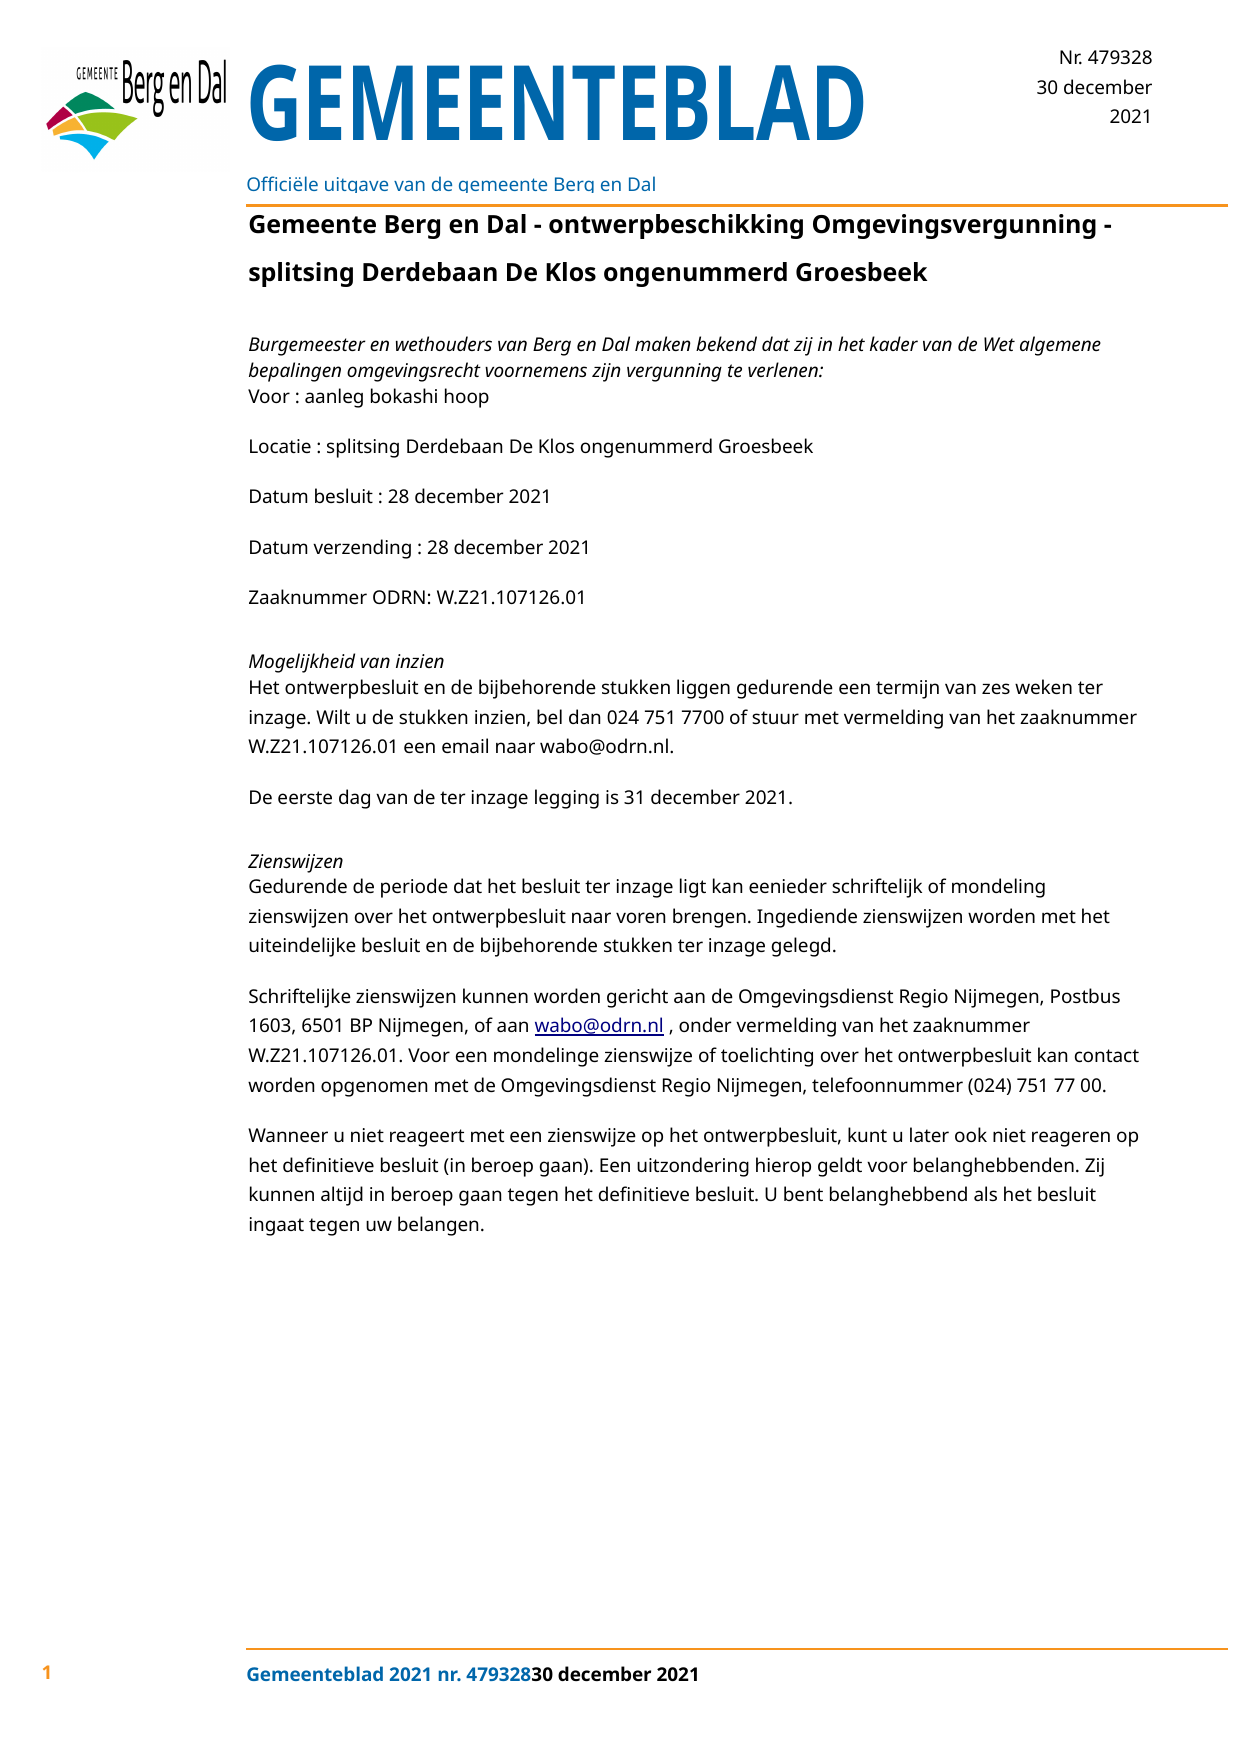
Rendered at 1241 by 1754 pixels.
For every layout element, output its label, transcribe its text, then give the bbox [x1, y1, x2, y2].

text De eerste dag van de ter inzage legging is 31 december 2021. [248, 784, 1152, 809]
text Wanneer u niet reageert met een zienswijze op het ontwerpbesluit, kunt u later ook niet reageren op het definitieve besluit (in beroep gaan). Een uitzondering hierop geldt voor belanghebbenden. Zij kunnen altijd in beroep gaan tegen het definitieve besluit. U bent belanghebbend als het besluit ingaat tegen uw belangen. [248, 1122, 1152, 1237]
text Gemeente Berg en Dal - ontwerpbeschikking Omgevingsvergunning - splitsing Derdebaan De Klos ongenummerd Groesbeek [248, 207, 1152, 288]
text Datum besluit : 28 december 2021 [248, 484, 1152, 509]
text Zienswijzen [248, 848, 1152, 873]
text Locatie : splitsing Derdebaan De Klos ongenummerd Groesbeek [248, 433, 1152, 459]
text Zaaknummer ODRN: W.Z21.107126.01 [248, 584, 1152, 610]
text Gedurende de periode dat het besluit ter inzage ligt kan eenieder schriftelijk of mondeling zienswijzen over het ontwerpbesluit naar voren brengen. Ingediende zienswijzen worden met het uiteindelijke besluit en de bijbehorende stukken ter inzage gelegd. [248, 873, 1152, 958]
picture [41, 47, 231, 172]
text Burgemeester en wethouders van Berg en Dal maken bekend dat zij in het kader van de Wet algemene bepalingen omgevingsrecht voornemens zijn vergunning te verlenen: [248, 331, 1152, 383]
text Datum verzending : 28 december 2021 [248, 534, 1152, 560]
text Mogelijkheid van inzien [248, 648, 1152, 674]
text Het ontwerpbesluit en de bijbehorende stukken liggen gedurende een termijn van zes weken ter inzage. Wilt u de stukken inzien, bel dan 024 751 7700 of stuur met vermelding van het zaaknummer W.Z21.107126.01 een email naar wabo@odrn.nl. [248, 674, 1152, 759]
text Voor : aanleg bokashi hoop [248, 383, 1152, 409]
text Schriftelijke zienswijzen kunnen worden gericht aan de Omgevingsdienst Regio Nijmegen, Postbus 1603, 6501 BP Nijmegen, of aan wabo@odrn.nl , onder vermelding van het zaaknummer W.Z21.107126.01. Voor een mondelinge zienswijze of toelichting over het ontwerpbesluit kan contact worden opgenomen met de Omgevingsdienst Regio Nijmegen, telefoonnummer (024) 751 77 00. [248, 983, 1152, 1098]
